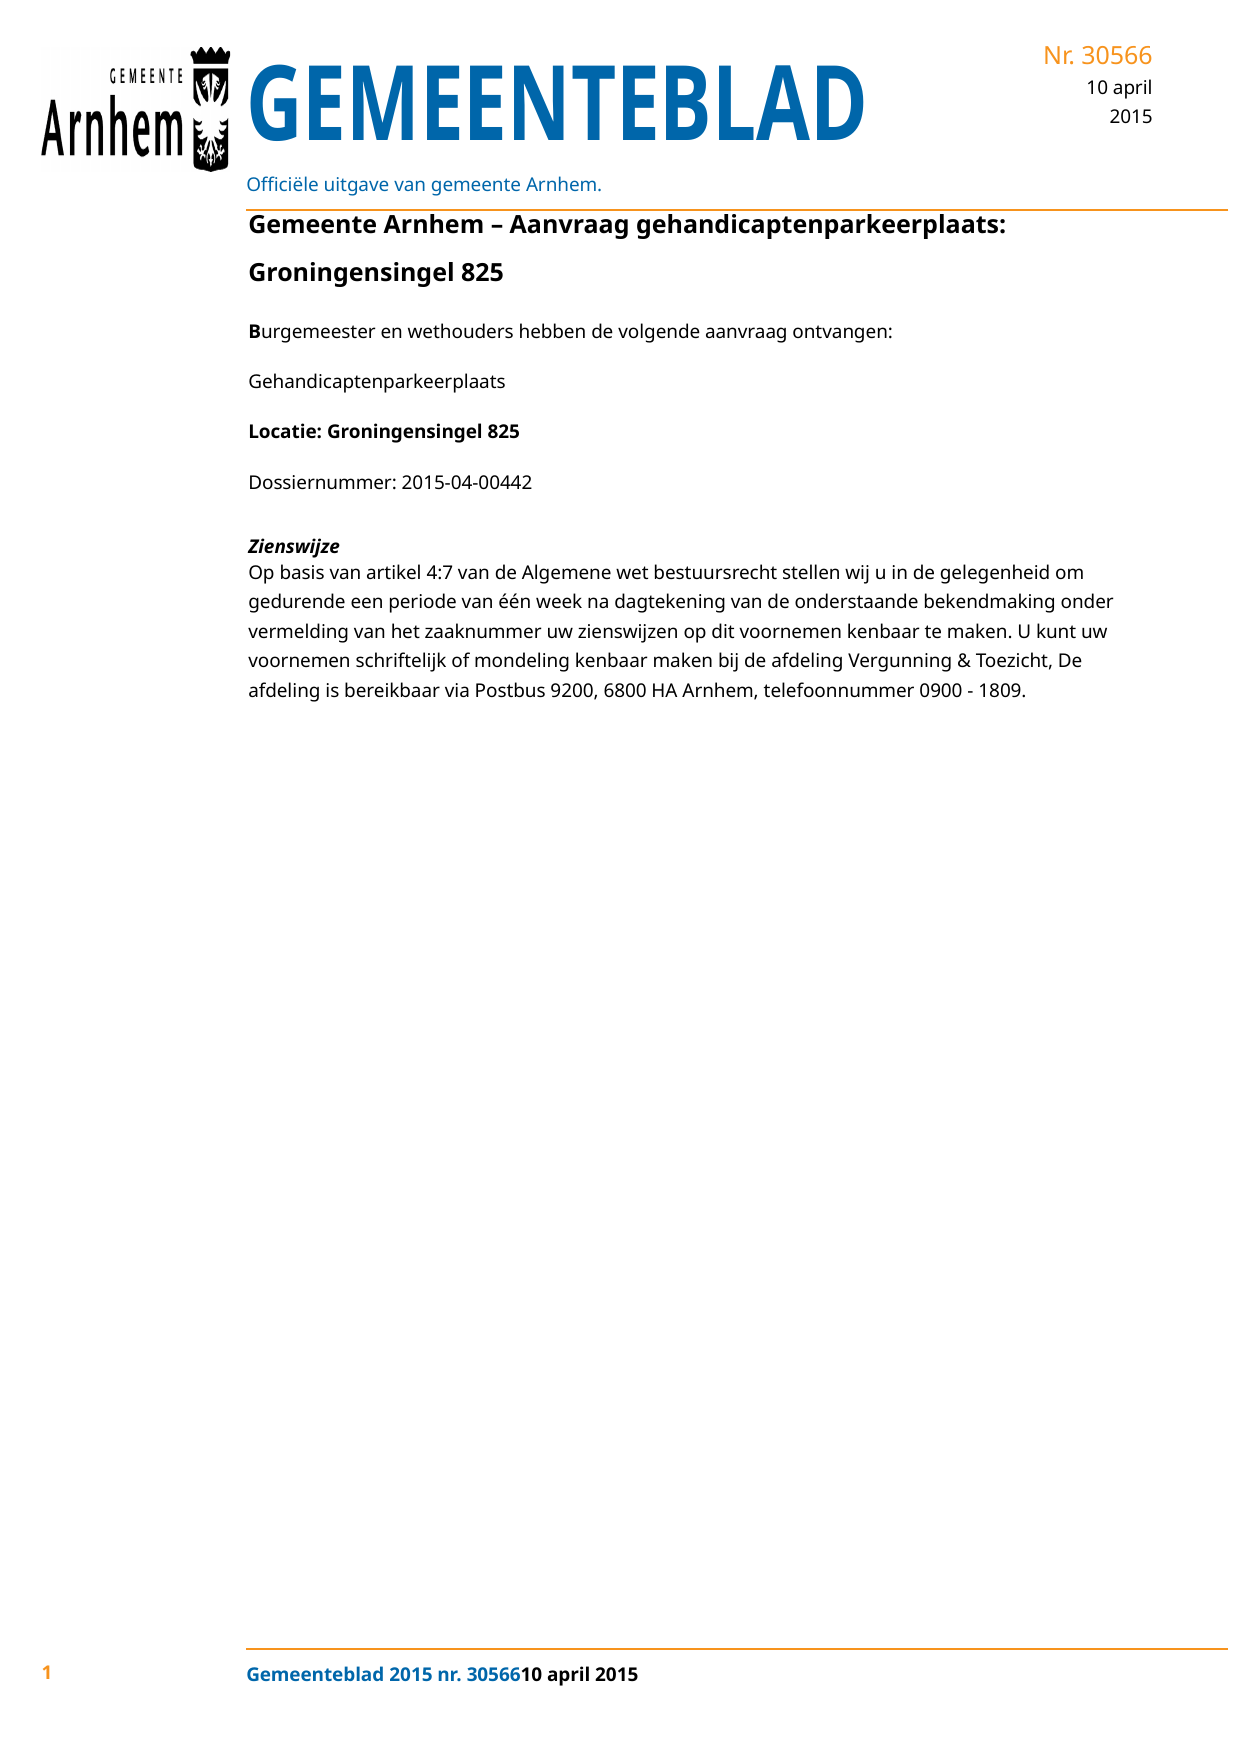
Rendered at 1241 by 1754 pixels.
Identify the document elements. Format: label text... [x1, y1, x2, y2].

text Op basis van artikel 4:7 van de Algemene wet bestuursrecht stellen wij u in de gelegenheid om gedurende een periode van één week na dagtekening van de onderstaande bekendmaking onder vermelding van het zaaknummer uw zienswijzen op dit voornemen kenbaar te maken. U kunt uw voornemen schriftelijk of mondeling kenbaar maken bij de afdeling Vergunning & Toezicht, De afdeling is bereikbaar via Postbus 9200, 6800 HA Arnhem, telefoonnummer 0900 - 1809. [248, 559, 1152, 703]
text Zienswijze [248, 533, 1152, 559]
text Burgemeester en wethouders hebben de volgende aanvraag ontvangen: [248, 318, 1152, 344]
text Gehandicaptenparkeerplaats [248, 368, 1152, 394]
text Locatie: Groningensingel 825 [248, 419, 1152, 444]
picture [41, 47, 231, 172]
text Dossiernummer: 2015-04-00442 [248, 469, 1152, 495]
text Gemeente Arnhem – Aanvraag gehandicaptenparkeerplaats: Groningensingel 825 [248, 211, 1152, 288]
